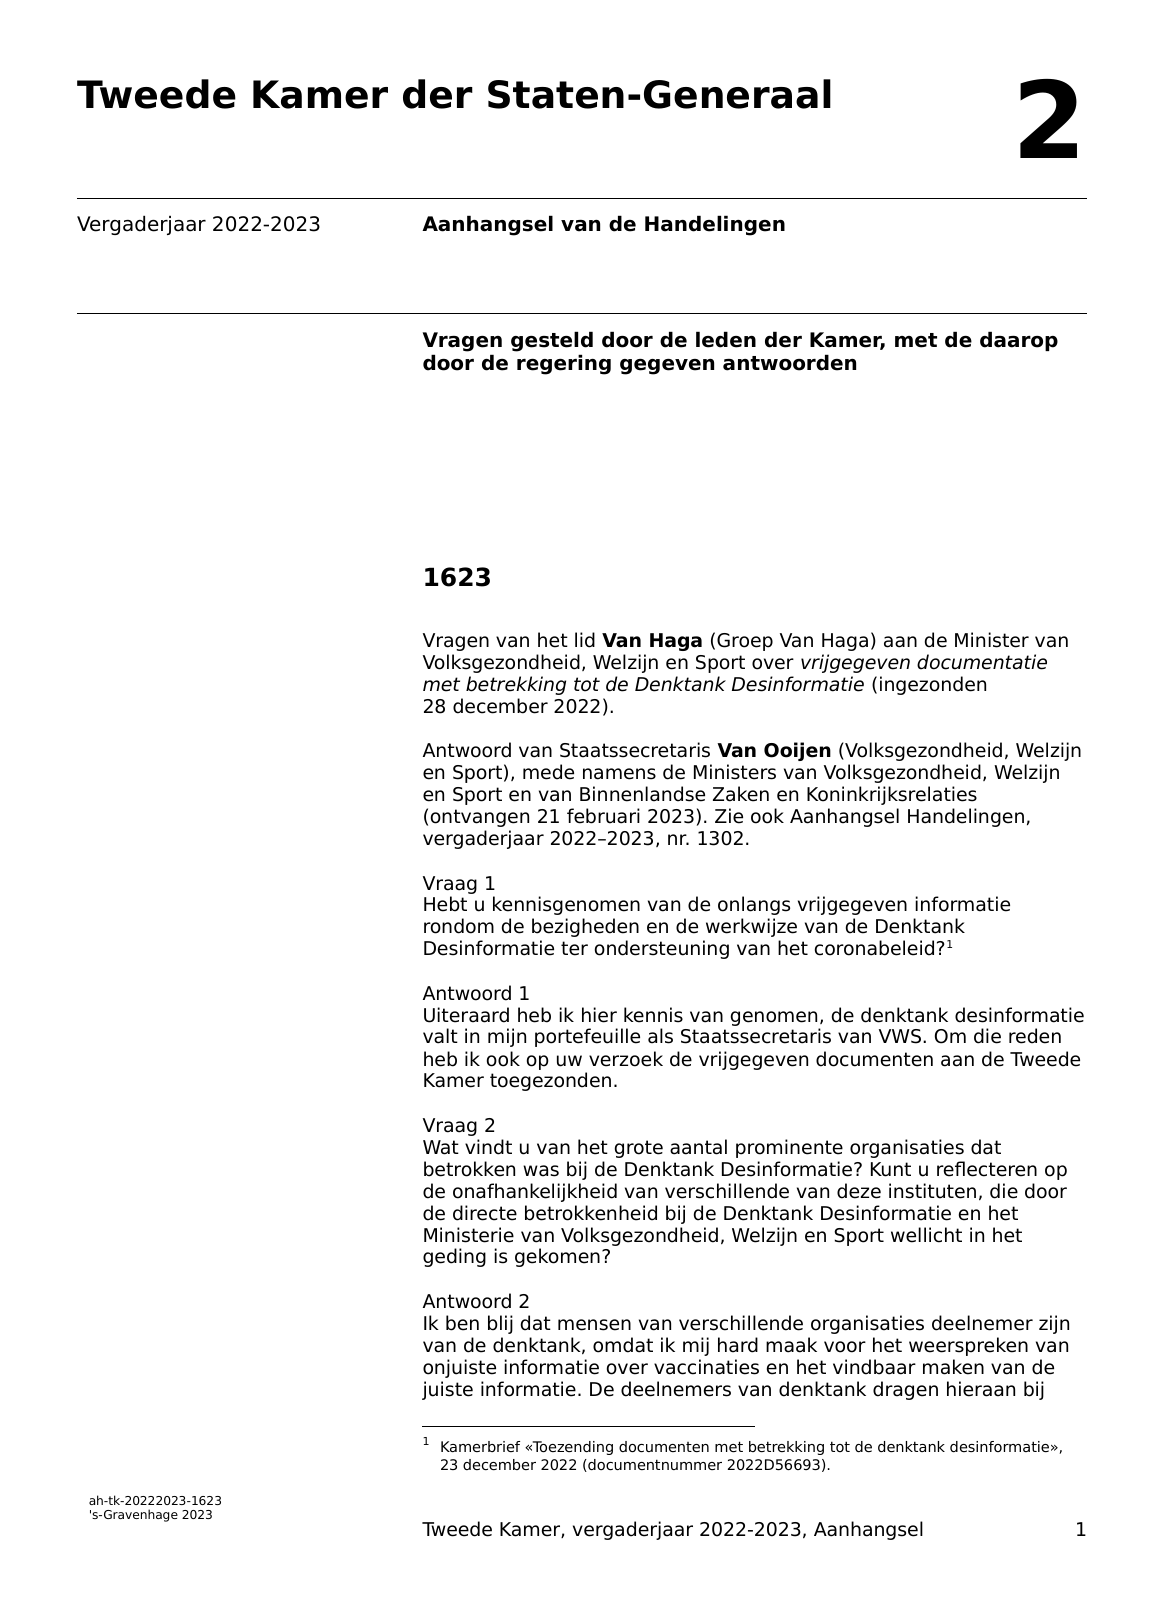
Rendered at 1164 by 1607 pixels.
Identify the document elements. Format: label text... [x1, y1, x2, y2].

table_cell Aanhangsel van de Handelingen [422, 199, 1087, 313]
text Vragen van het lid Van Haga (Groep Van Haga) aan de Minister van Volksgezondheid, Welzijn en Sport over vrijgegeven documentatie met betrekking tot de Denktank Desinformatie (ingezonden 28 december 2022). [422, 630, 1087, 718]
text Hebt u kennisgenomen van de onlangs vrijgegeven informatie rondom de bezigheden en de werkwijze van de Denktank Desinformatie ter ondersteuning van het coronabeleid? [422, 894, 1087, 960]
table_cell Vergaderjaar 2022-2023 [77, 199, 422, 313]
table_header Tweede Kamer der Staten-Generaal [77, 59, 886, 198]
text ah-tk-20222023-1623 [88, 1494, 323, 1508]
text Uiteraard heb ik hier kennis van genomen, de denktank desinformatie valt in mijn portefeuille als Staatssecretaris van VWS. Om die reden heb ik ook op uw verzoek de vrijgegeven documenten aan de Tweede Kamer toegezonden. [422, 1004, 1087, 1092]
table_header 2 [886, 59, 1087, 198]
text Wat vindt u van het grote aantal prominente organisaties dat betrokken was bij de Denktank Desinformatie? Kunt u reflecteren op de onafhankelijkheid van verschillende van deze instituten, die door de directe betrokkenheid bij de Denktank Desinformatie en het Ministerie van Volksgezondheid, Welzijn en Sport wellicht in het geding is gekomen? [422, 1137, 1087, 1268]
table_cell [77, 314, 422, 375]
text Antwoord 1 [422, 982, 1087, 1004]
text Vraag 2 [422, 1114, 1087, 1137]
text Vraag 1 [422, 872, 1087, 894]
text 's-Gravenhage 2023 [88, 1508, 323, 1522]
text Kamerbrief «Toezending documenten met betrekking tot de denktank desinformatie», 23 december 2022 (documentnummer 2022D56693). [422, 1435, 1087, 1474]
text 1623 [422, 563, 1087, 592]
text Ik ben blij dat mensen van verschillende organisaties deelnemer zijn van de denktank, omdat ik mij hard maak voor het weerspreken van onjuiste informatie over vaccinaties en het vindbaar maken van de juiste informatie. De deelnemers van denktank dragen hieraan bij [422, 1313, 1087, 1401]
text Antwoord van Staatssecretaris Van Ooijen (Volksgezondheid, Welzijn en Sport), mede namens de Ministers van Volksgezondheid, Welzijn en Sport en van Binnenlandse Zaken en Koninkrijksrelaties (ontvangen 21 februari 2023). Zie ook Aanhangsel Handelingen, vergaderjaar 2022–2023, nr. 1302. [422, 740, 1087, 850]
text Antwoord 2 [422, 1291, 1087, 1313]
table_cell Vragen gesteld door de leden der Kamer, met de daarop door de regering gegeven antwoorden [422, 314, 1087, 375]
